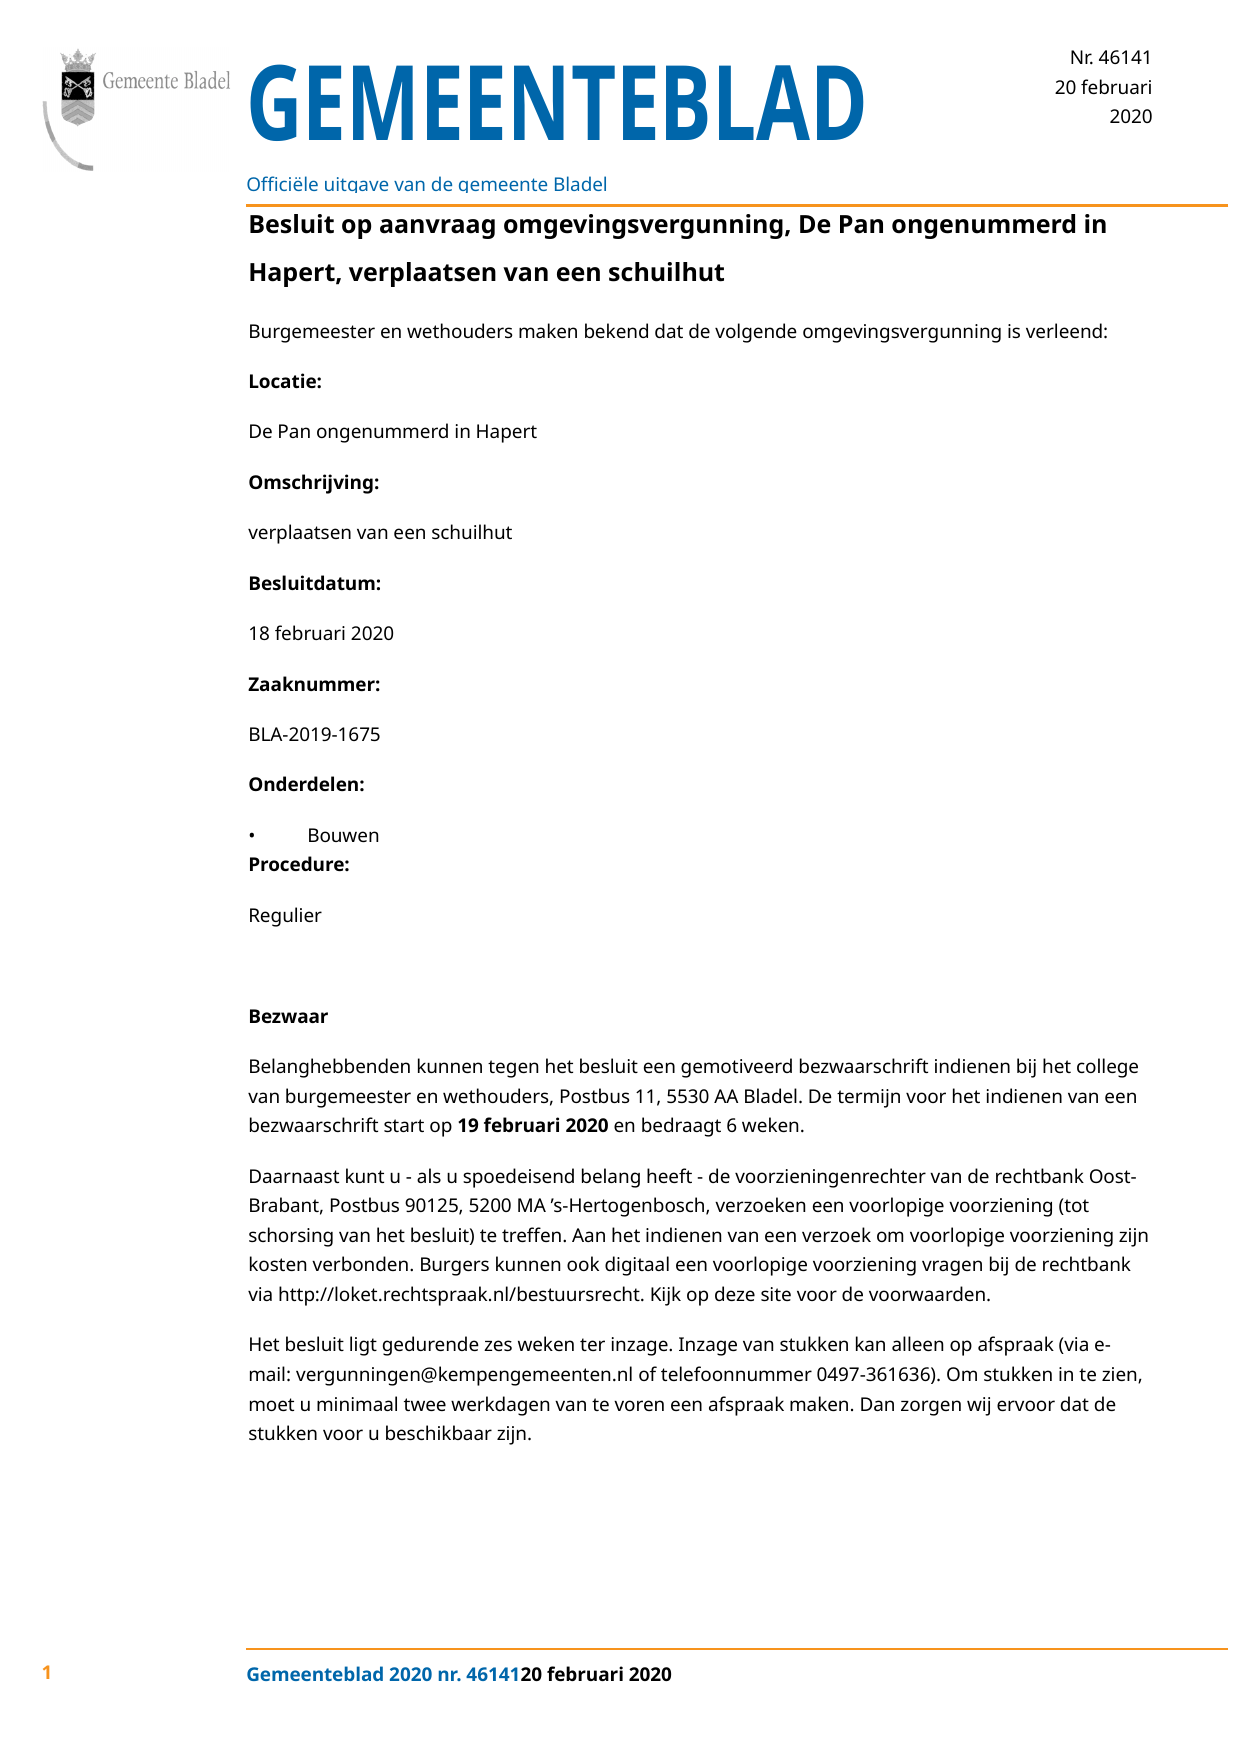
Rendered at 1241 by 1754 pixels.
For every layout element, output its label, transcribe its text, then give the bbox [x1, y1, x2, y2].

text Besluitdatum: [248, 570, 1152, 596]
list Bouwen [248, 822, 1152, 848]
text De Pan ongenummerd in Hapert [248, 419, 1152, 444]
text Burgemeester en wethouders maken bekend dat de volgende omgevingsvergunning is verleend: [248, 318, 1152, 344]
text Het besluit ligt gedurende zes weken ter inzage. Inzage van stukken kan alleen op afspraak (via e-mail: vergunningen@kempengemeenten.nl of telefoonnummer 0497-361636). Om stukken in te zien, moet u minimaal twee werkdagen van te voren een afspraak maken. Dan zorgen wij ervoor dat de stukken voor u beschikbaar zijn. [248, 1332, 1152, 1446]
text Regulier [248, 902, 1152, 928]
text verplaatsen van een schuilhut [248, 519, 1152, 545]
text 18 februari 2020 [248, 620, 1152, 646]
text Bezwaar [248, 1003, 1152, 1029]
text Procedure: [248, 852, 1152, 877]
text Belanghebbenden kunnen tegen het besluit een gemotiveerd bezwaarschrift indienen bij het college van burgemeester en wethouders, Postbus 11, 5530 AA Bladel. De termijn voor het indienen van een bezwaarschrift start op 19 februari 2020 en bedraagt 6 weken. [248, 1053, 1152, 1138]
text Onderdelen: [248, 772, 1152, 797]
text Zaaknummer: [248, 671, 1152, 697]
text Besluit op aanvraag omgevingsvergunning, De Pan ongenummerd in Hapert, verplaatsen van een schuilhut [248, 207, 1152, 288]
text Daarnaast kunt u - als u spoedeisend belang heeft - de voorzieningenrechter van de rechtbank Oost-Brabant, Postbus 90125, 5200 MA ’s-Hertogenbosch, verzoeken een voorlopige voorziening (tot schorsing van het besluit) te treffen. Aan het indienen van een verzoek om voorlopige voorziening zijn kosten verbonden. Burgers kunnen ook digitaal een voorlopige voorziening vragen bij de rechtbank via http://loket.rechtspraak.nl/bestuursrecht. Kijk op deze site voor de voorwaarden. [248, 1163, 1152, 1307]
text BLA-2019-1675 [248, 721, 1152, 747]
text Omschrijving: [248, 469, 1152, 495]
text Locatie: [248, 368, 1152, 394]
picture [41, 47, 231, 172]
